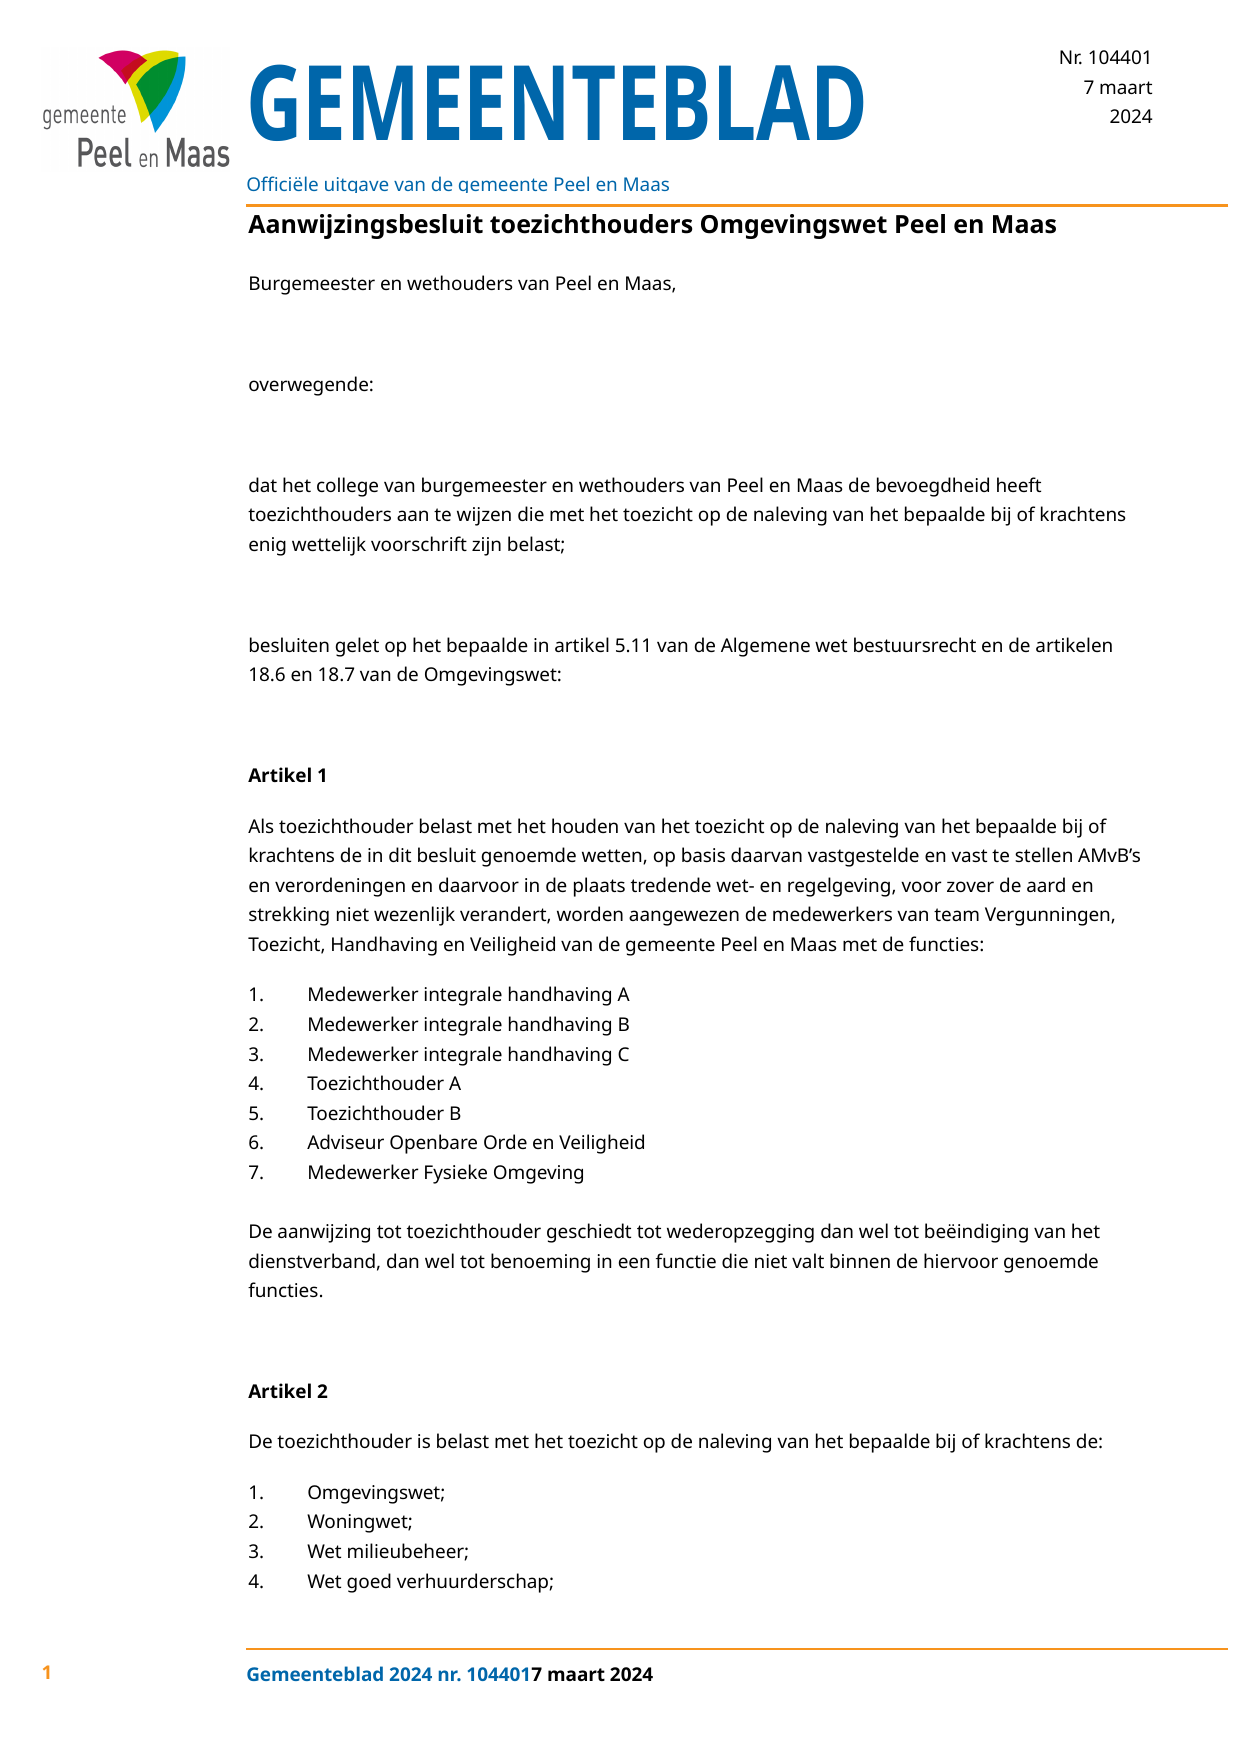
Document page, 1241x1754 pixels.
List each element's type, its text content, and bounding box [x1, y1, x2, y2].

list Medewerker integrale handhaving B [248, 1011, 1152, 1037]
text Artikel 2 [248, 1378, 1152, 1404]
list Toezichthouder A [248, 1070, 1152, 1096]
text Burgemeester en wethouders van Peel en Maas, [248, 270, 1152, 296]
list Medewerker Fysieke Omgeving [248, 1159, 1152, 1185]
text overwegende: [248, 371, 1152, 397]
text Artikel 1 [248, 762, 1152, 788]
list Medewerker integrale handhaving C [248, 1041, 1152, 1066]
text De aanwijzing tot toezichthouder geschiedt tot wederopzegging dan wel tot beëindiging van het dienstverband, dan wel tot benoeming in een functie die niet valt binnen de hiervoor genoemde functies. [248, 1218, 1152, 1303]
picture [41, 47, 231, 172]
text De toezichthouder is belast met het toezicht op de naleving van het bepaalde bij of krachtens de: [248, 1429, 1152, 1454]
text dat het college van burgemeester en wethouders van Peel en Maas de bevoegdheid heeft toezichthouders aan te wijzen die met het toezicht op de naleving van het bepaalde bij of krachtens enig wettelijk voorschrift zijn belast; [248, 472, 1152, 557]
list Woningwet; [248, 1509, 1152, 1534]
text besluiten gelet op het bepaalde in artikel 5.11 van de Algemene wet bestuursrecht en de artikelen 18.6 en 18.7 van de Omgevingswet: [248, 632, 1152, 687]
list Wet milieubeheer; [248, 1538, 1152, 1564]
list Omgevingswet; [248, 1479, 1152, 1505]
list Adviseur Openbare Orde en Veiligheid [248, 1129, 1152, 1155]
list Wet goed verhuurderschap; [248, 1568, 1152, 1593]
text Aanwijzingsbesluit toezichthouders Omgevingswet Peel en Maas [248, 207, 1152, 241]
list Toezichthouder B [248, 1100, 1152, 1126]
text Als toezichthouder belast met het houden van het toezicht op de naleving van het bepaalde bij of krachtens de in dit besluit genoemde wetten, op basis daarvan vastgestelde en vast te stellen AMvB’s en verordeningen en daarvoor in de plaats tredende wet- en regelgeving, voor zover de aard en strekking niet wezenlijk verandert, worden aangewezen de medewerkers van team Vergunningen, Toezicht, Handhaving en Veiligheid van de gemeente Peel en Maas met de functies: [248, 813, 1152, 957]
list Medewerker integrale handhaving A [248, 982, 1152, 1007]
